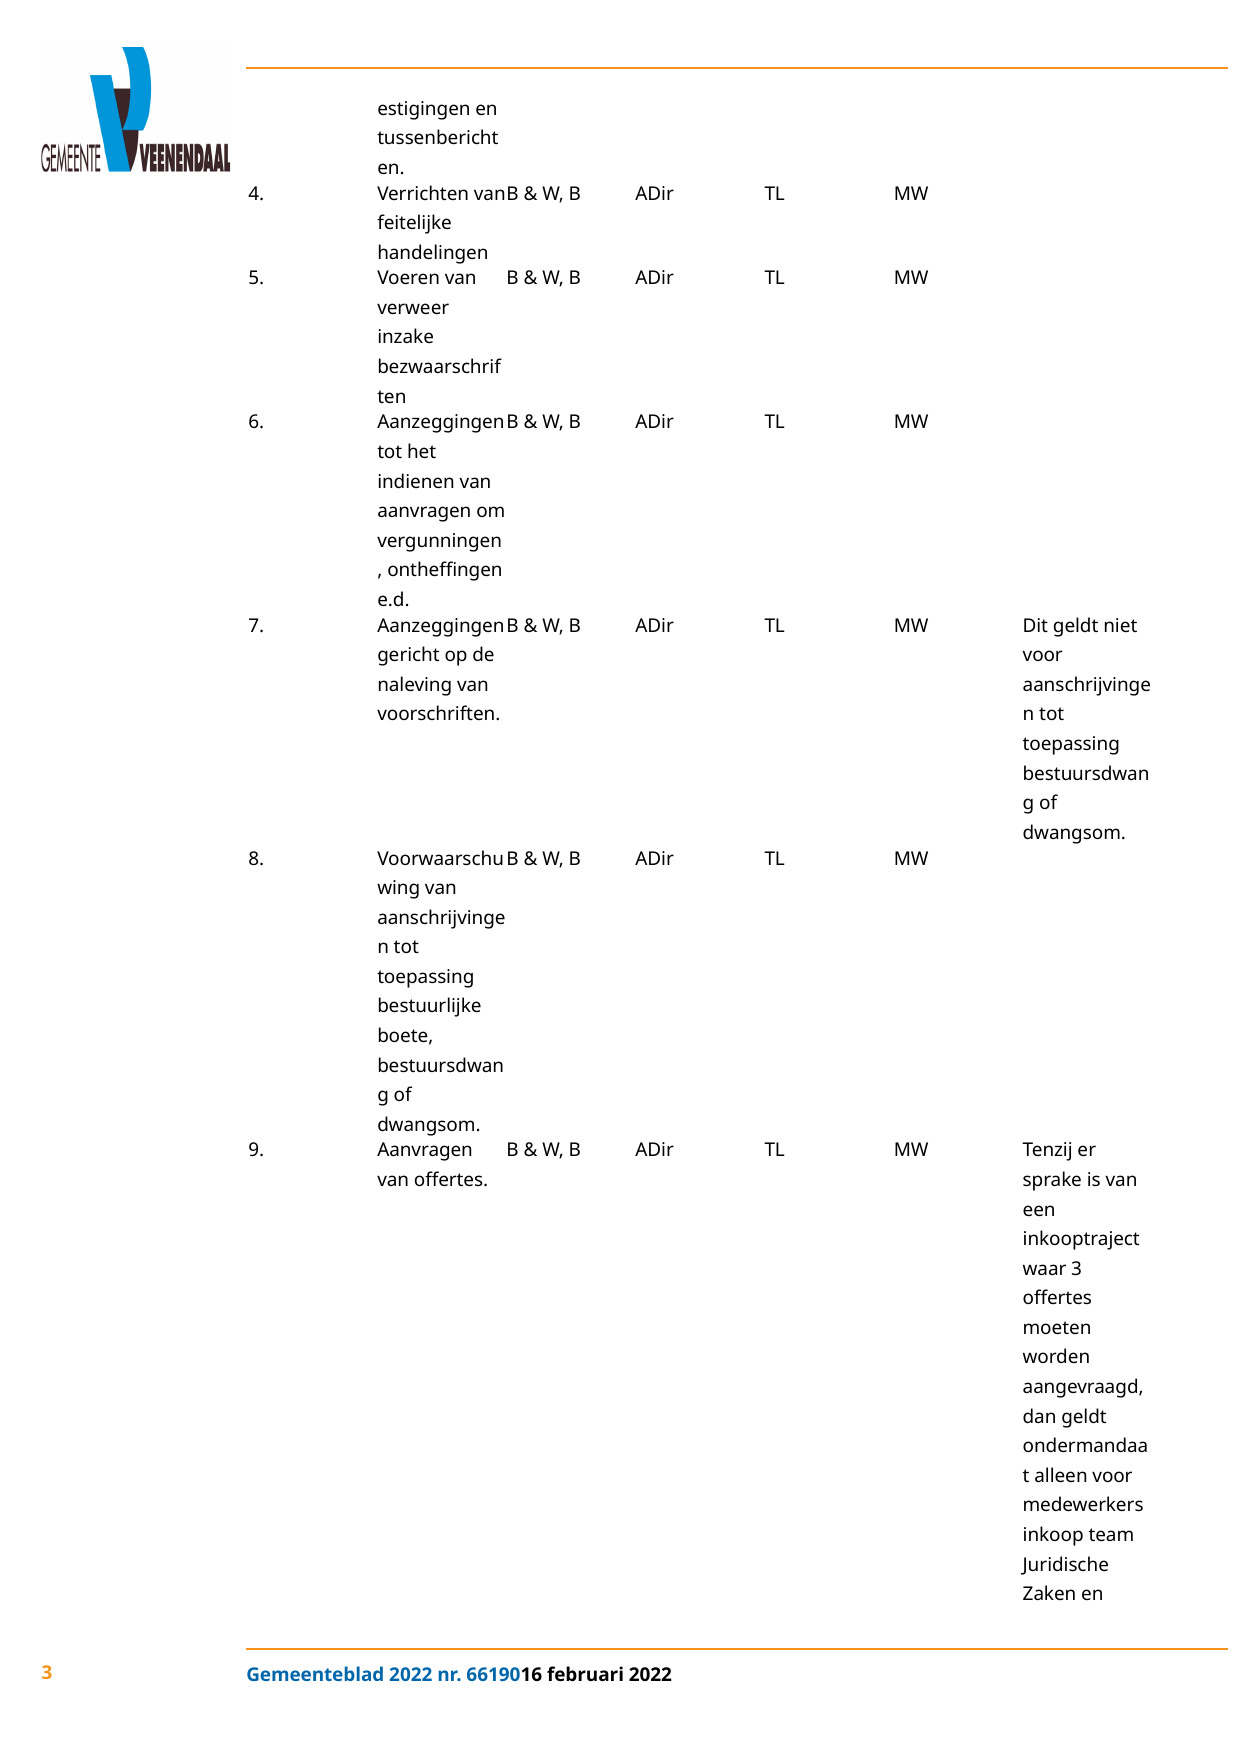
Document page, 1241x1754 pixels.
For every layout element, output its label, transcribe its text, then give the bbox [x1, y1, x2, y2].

table_cell TL [764, 1137, 893, 1606]
table_cell B & W, B [506, 612, 635, 845]
table_cell TL [764, 265, 893, 409]
table_cell [506, 95, 635, 180]
table_cell 5. [248, 265, 377, 409]
table_cell Voeren van verweer inzake bezwaarschriften [377, 265, 506, 409]
table_cell MW [894, 265, 1022, 409]
table_cell [1023, 265, 1152, 409]
table_cell B & W, B [506, 409, 635, 612]
table_cell estigingen en tussenberichten. [377, 95, 506, 180]
table_cell B & W, B [506, 180, 635, 264]
table_cell 7. [248, 612, 377, 845]
table_cell [764, 95, 893, 180]
table_cell MW [894, 1137, 1022, 1606]
picture [123, 47, 231, 172]
table_cell MW [894, 845, 1022, 1137]
table_cell ADir [635, 409, 764, 612]
table_cell ADir [635, 1137, 764, 1606]
table_cell B & W, B [506, 1137, 635, 1606]
table_cell TL [764, 409, 893, 612]
table_cell Verrichten van feitelijke handelingen [377, 180, 506, 264]
table_cell Aanzeggingen tot het indienen van aanvragen om vergunningen, ontheffingen e.d. [377, 409, 506, 612]
table_cell [248, 95, 377, 180]
picture [41, 47, 130, 172]
table_cell 8. [248, 845, 377, 1137]
table_cell [635, 95, 764, 180]
table_cell Tenzij er sprake is van een inkooptraject waar 3 offertes moeten worden aangevraagd, dan geldt ondermandaat alleen voor medewerkers inkoop team Juridische Zaken en [1023, 1137, 1152, 1606]
table_cell TL [764, 612, 893, 845]
table_cell ADir [635, 180, 764, 264]
table_cell Dit geldt niet voor aanschrijvingen tot toepassing bestuursdwang of dwangsom. [1023, 612, 1152, 845]
table_cell ADir [635, 612, 764, 845]
table_cell [1023, 409, 1152, 612]
table_cell [1023, 180, 1152, 264]
table_cell Aanzeggingen gericht op de naleving van voorschriften. [377, 612, 506, 845]
table_cell B & W, B [506, 265, 635, 409]
table_cell [1023, 95, 1152, 180]
table_cell 9. [248, 1137, 377, 1606]
table_cell TL [764, 180, 893, 264]
table_cell [894, 95, 1022, 180]
table_cell MW [894, 409, 1022, 612]
table_cell ADir [635, 265, 764, 409]
table_cell ADir [635, 845, 764, 1137]
table_cell MW [894, 180, 1022, 264]
table_cell Aanvragen van offertes. [377, 1137, 506, 1606]
table_cell 4. [248, 180, 377, 264]
table_cell Voorwaarschuwing van aanschrijvingen tot toepassing bestuurlijke boete, bestuursdwang of dwangsom. [377, 845, 506, 1137]
table_cell MW [894, 612, 1022, 845]
table_cell B & W, B [506, 845, 635, 1137]
table_cell [1023, 845, 1152, 1137]
table_cell 6. [248, 409, 377, 612]
table_cell TL [764, 845, 893, 1137]
